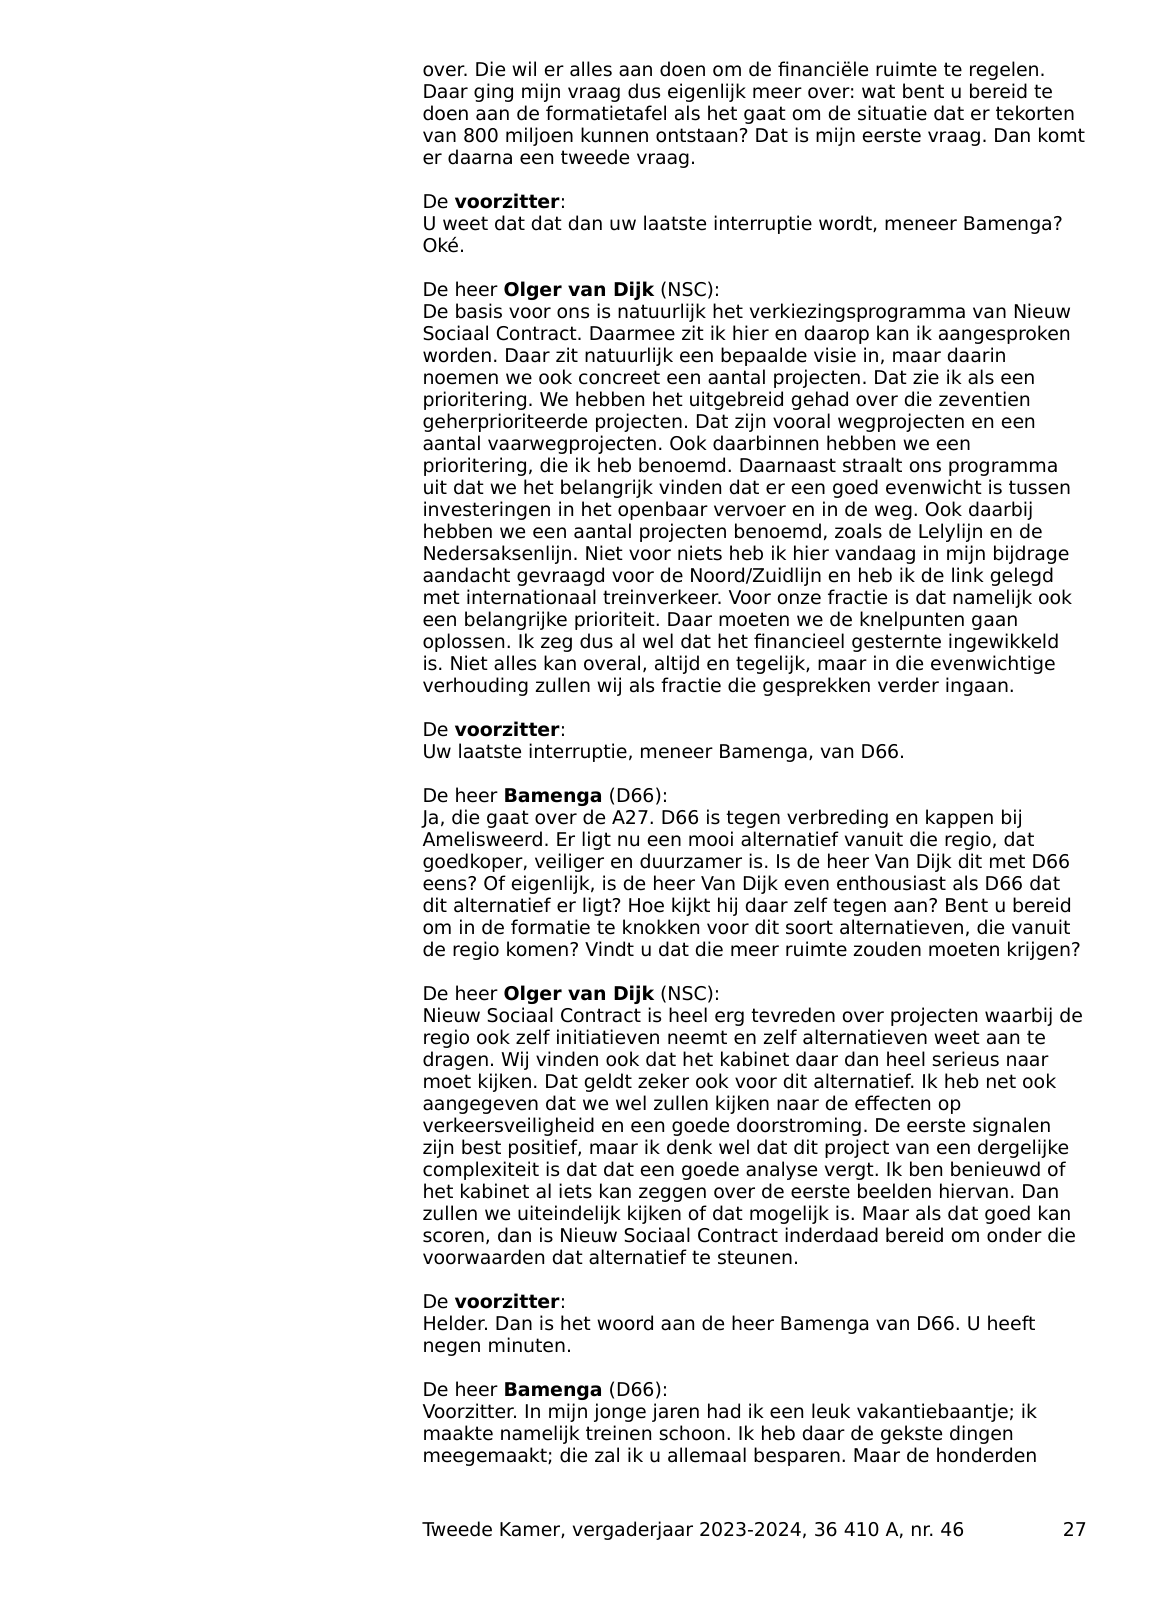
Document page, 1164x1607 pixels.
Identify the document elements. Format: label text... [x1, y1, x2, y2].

text Uw laatste interruptie, meneer Bamenga, van D66. [422, 741, 1087, 763]
text De basis voor ons is natuurlijk het verkiezingsprogramma van Nieuw Sociaal Contract. Daarmee zit ik hier en daarop kan ik aangesproken worden. Daar zit natuurlijk een bepaalde visie in, maar daarin noemen we ook concreet een aantal projecten. Dat zie ik als een prioritering. We hebben het uitgebreid gehad over die zeventien geherprioriteerde projecten. Dat zijn vooral wegprojecten en een aantal vaarwegprojecten. Ook daarbinnen hebben we een prioritering, die ik heb benoemd. Daarnaast straalt ons programma uit dat we het belangrijk vinden dat er een goed evenwicht is tussen investeringen in het openbaar vervoer en in de weg. Ook daarbij hebben we een aantal projecten benoemd, zoals de Lelylijn en de Nedersaksenlijn. Niet voor niets heb ik hier vandaag in mijn bijdrage aandacht gevraagd voor de Noord/Zuidlijn en heb ik de link gelegd met internationaal treinverkeer. Voor onze fractie is dat namelijk ook een belangrijke prioriteit. Daar moeten we de knelpunten gaan oplossen. Ik zeg dus al wel dat het financieel gesternte ingewikkeld is. Niet alles kan overal, altijd en tegelijk, maar in die evenwichtige verhouding zullen wij als fractie die gesprekken verder ingaan. [422, 301, 1087, 697]
text De voorzitter: [422, 1291, 1087, 1313]
text Voorzitter. In mijn jonge jaren had ik een leuk vakantiebaantje; ik maakte namelijk treinen schoon. Ik heb daar de gekste dingen meegemaakt; die zal ik u allemaal besparen. Maar de honderden [422, 1401, 1087, 1467]
text U weet dat dat dan uw laatste interruptie wordt, meneer Bamenga? Oké. [422, 213, 1087, 257]
text De heer Bamenga (D66): [422, 1379, 1087, 1401]
text over. Die wil er alles aan doen om de financiële ruimte te regelen. Daar ging mijn vraag dus eigenlijk meer over: wat bent u bereid te doen aan de formatietafel als het gaat om de situatie dat er tekorten van 800 miljoen kunnen ontstaan? Dat is mijn eerste vraag. Dan komt er daarna een tweede vraag. [422, 59, 1087, 169]
text Helder. Dan is het woord aan de heer Bamenga van D66. U heeft negen minuten. [422, 1313, 1087, 1357]
text De voorzitter: [422, 191, 1087, 213]
text Ja, die gaat over de A27. D66 is tegen verbreding en kappen bij Amelisweerd. Er ligt nu een mooi alternatief vanuit die regio, dat goedkoper, veiliger en duurzamer is. Is de heer Van Dijk dit met D66 eens? Of eigenlijk, is de heer Van Dijk even enthousiast als D66 dat dit alternatief er ligt? Hoe kijkt hij daar zelf tegen aan? Bent u bereid om in de formatie te knokken voor dit soort alternatieven, die vanuit de regio komen? Vindt u dat die meer ruimte zouden moeten krijgen? [422, 807, 1087, 961]
text Nieuw Sociaal Contract is heel erg tevreden over projecten waarbij de regio ook zelf initiatieven neemt en zelf alternatieven weet aan te dragen. Wij vinden ook dat het kabinet daar dan heel serieus naar moet kijken. Dat geldt zeker ook voor dit alternatief. Ik heb net ook aangegeven dat we wel zullen kijken naar de effecten op verkeersveiligheid en een goede doorstroming. De eerste signalen zijn best positief, maar ik denk wel dat dit project van een dergelijke complexiteit is dat dat een goede analyse vergt. Ik ben benieuwd of het kabinet al iets kan zeggen over de eerste beelden hiervan. Dan zullen we uiteindelijk kijken of dat mogelijk is. Maar als dat goed kan scoren, dan is Nieuw Sociaal Contract inderdaad bereid om onder die voorwaarden dat alternatief te steunen. [422, 1005, 1087, 1269]
text De heer Olger van Dijk (NSC): [422, 279, 1087, 301]
text De heer Bamenga (D66): [422, 785, 1087, 807]
text De voorzitter: [422, 719, 1087, 741]
text De heer Olger van Dijk (NSC): [422, 983, 1087, 1005]
